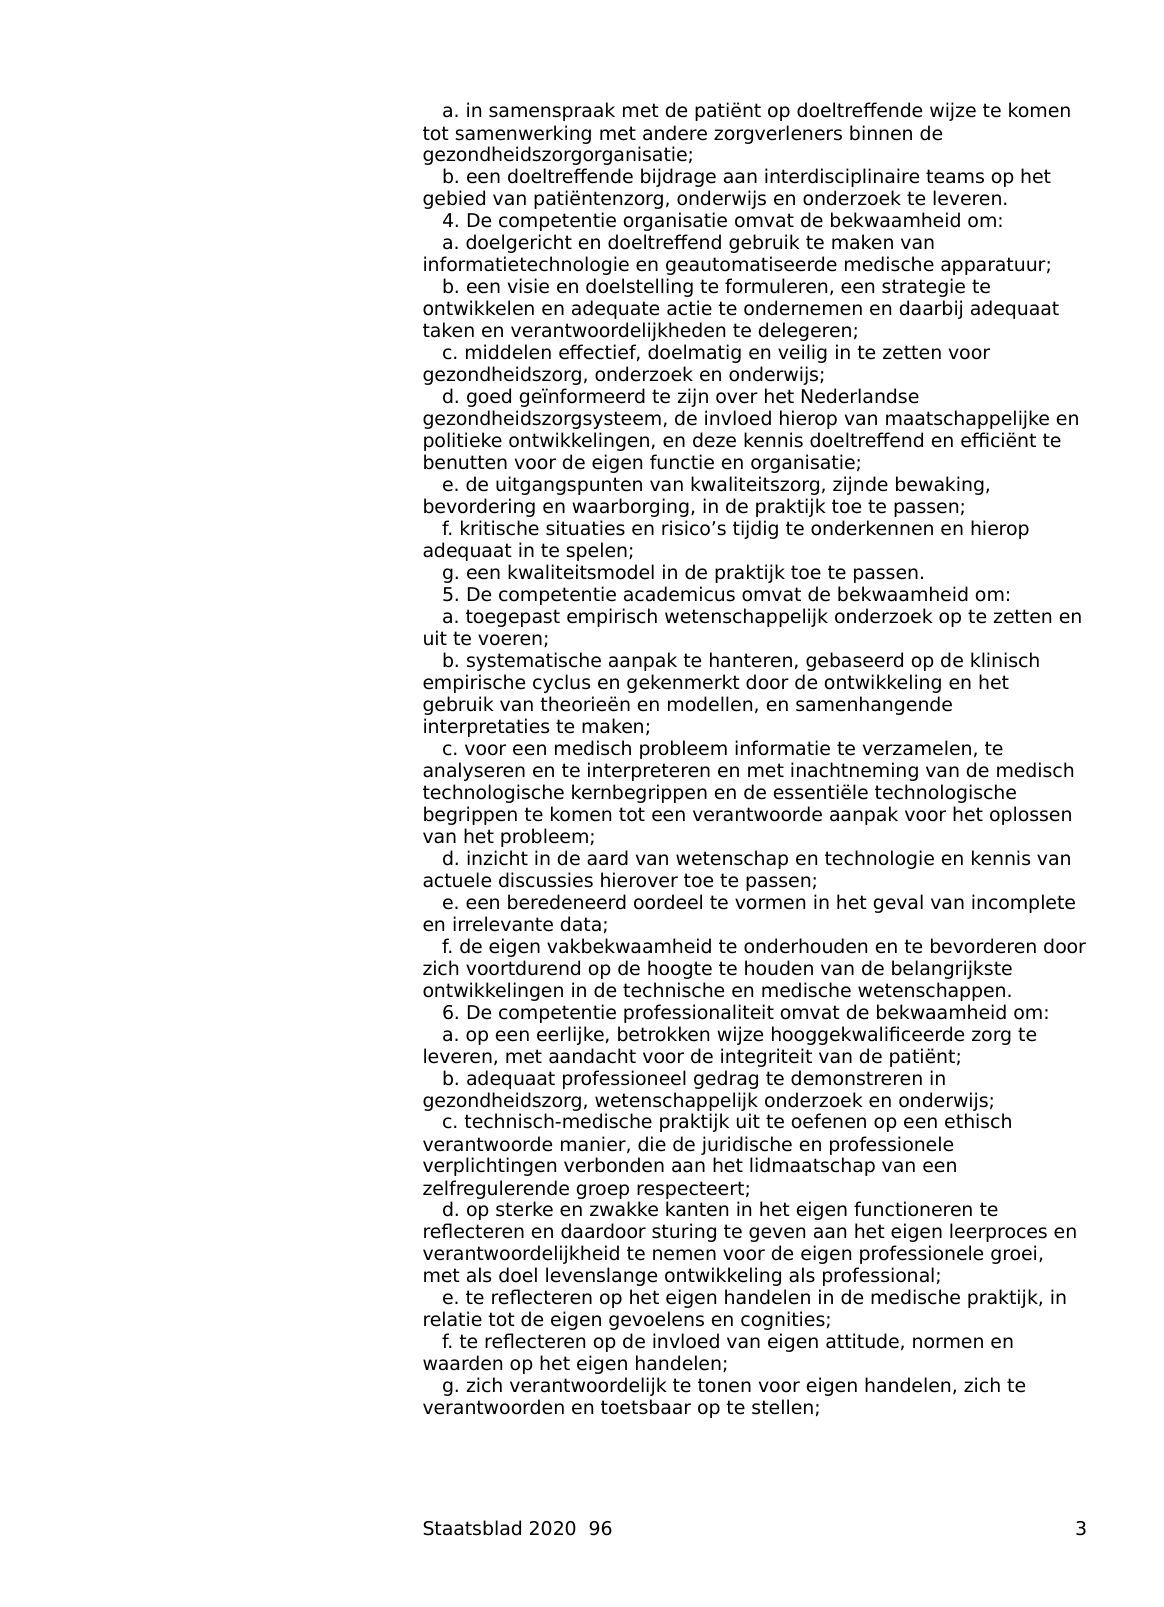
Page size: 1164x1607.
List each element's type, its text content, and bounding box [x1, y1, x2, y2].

text d. op sterke en zwakke kanten in het eigen functioneren te reflecteren en daardoor sturing te geven aan het eigen leerproces en verantwoordelijkheid te nemen voor de eigen professionele groei, met als doel levenslange ontwikkeling als professional; [422, 1199, 1087, 1287]
text a. doelgericht en doeltreffend gebruik te maken van informatietechnologie en geautomatiseerde medische apparatuur; [422, 232, 1087, 276]
text d. inzicht in de aard van wetenschap en technologie en kennis van actuele discussies hierover toe te passen; [422, 848, 1087, 892]
text f. de eigen vakbekwaamheid te onderhouden en te bevorderen door zich voortdurend op de hoogte te houden van de belangrijkste ontwikkelingen in de technische en medische wetenschappen. [422, 936, 1087, 1002]
text c. technisch-medische praktijk uit te oefenen op een ethisch verantwoorde manier, die de juridische en professionele verplichtingen verbonden aan het lidmaatschap van een zelfregulerende groep respecteert; [422, 1111, 1087, 1199]
text e. te reflecteren op het eigen handelen in de medische praktijk, in relatie tot de eigen gevoelens en cognities; [422, 1287, 1087, 1331]
text e. een beredeneerd oordeel te vormen in het geval van incomplete en irrelevante data; [422, 892, 1087, 936]
text c. voor een medisch probleem informatie te verzamelen, te analyseren en te interpreteren en met inachtneming van de medisch technologische kernbegrippen en de essentiële technologische begrippen te komen tot een verantwoorde aanpak voor het oplossen van het probleem; [422, 738, 1087, 848]
text a. in samenspraak met de patiënt op doeltreffende wijze te komen tot samenwerking met andere zorgverleners binnen de gezondheidszorgorganisatie; [422, 100, 1087, 166]
text e. de uitgangspunten van kwaliteitszorg, zijnde bewaking, bevordering en waarborging, in de praktijk toe te passen; [422, 474, 1087, 518]
text b. een doeltreffende bijdrage aan interdisciplinaire teams op het gebied van patiëntenzorg, onderwijs en onderzoek te leveren. [422, 166, 1087, 210]
text a. toegepast empirisch wetenschappelijk onderzoek op te zetten en uit te voeren; [422, 606, 1087, 650]
text b. een visie en doelstelling te formuleren, een strategie te ontwikkelen en adequate actie te ondernemen en daarbij adequaat taken en verantwoordelijkheden te delegeren; [422, 276, 1087, 342]
text d. goed geïnformeerd te zijn over het Nederlandse gezondheidszorgsysteem, de invloed hierop van maatschappelijke en politieke ontwikkelingen, en deze kennis doeltreffend en efficiënt te benutten voor de eigen functie en organisatie; [422, 386, 1087, 474]
text 5. De competentie academicus omvat de bekwaamheid om: [422, 584, 1087, 606]
text b. systematische aanpak te hanteren, gebaseerd op de klinisch empirische cyclus en gekenmerkt door de ontwikkeling en het gebruik van theorieën en modellen, en samenhangende interpretaties te maken; [422, 650, 1087, 738]
text a. op een eerlijke, betrokken wijze hooggekwalificeerde zorg te leveren, met aandacht voor de integriteit van de patiënt; [422, 1023, 1087, 1067]
text c. middelen effectief, doelmatig en veilig in te zetten voor gezondheidszorg, onderzoek en onderwijs; [422, 342, 1087, 386]
text g. zich verantwoordelijk te tonen voor eigen handelen, zich te verantwoorden en toetsbaar op te stellen; [422, 1375, 1087, 1419]
text 4. De competentie organisatie omvat de bekwaamheid om: [422, 210, 1087, 232]
text 6. De competentie professionaliteit omvat de bekwaamheid om: [422, 1002, 1087, 1023]
text f. te reflecteren op de invloed van eigen attitude, normen en waarden op het eigen handelen; [422, 1331, 1087, 1375]
text b. adequaat professioneel gedrag te demonstreren in gezondheidszorg, wetenschappelijk onderzoek en onderwijs; [422, 1067, 1087, 1111]
text f. kritische situaties en risico’s tijdig te onderkennen en hierop adequaat in te spelen; [422, 518, 1087, 562]
text g. een kwaliteitsmodel in de praktijk toe te passen. [422, 562, 1087, 584]
